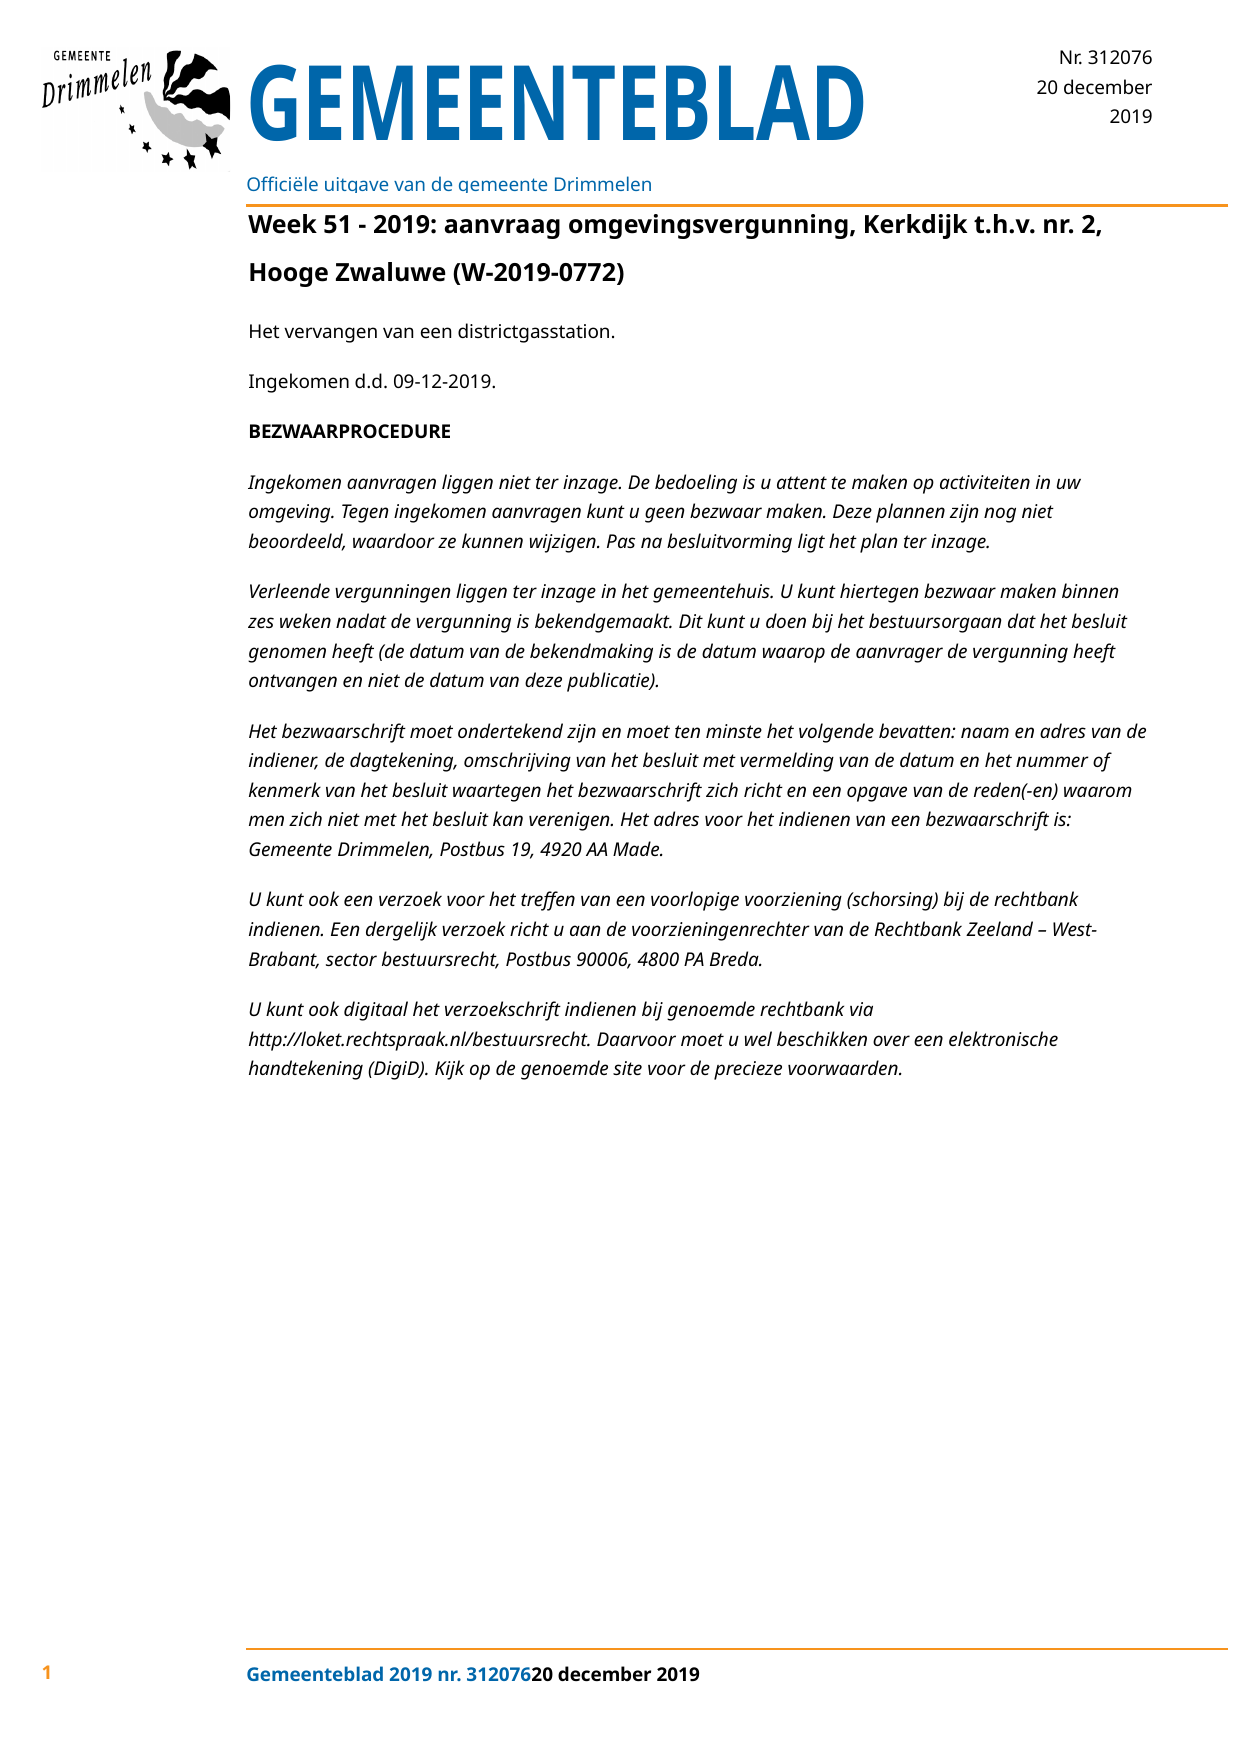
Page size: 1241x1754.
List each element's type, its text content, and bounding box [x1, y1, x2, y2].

text Week 51 - 2019: aanvraag omgevingsvergunning, Kerkdijk t.h.v. nr. 2, Hooge Zwaluwe (W-2019-0772) [248, 207, 1152, 288]
text Ingekomen aanvragen liggen niet ter inzage. De bedoeling is u attent te maken op activiteiten in uw omgeving. Tegen ingekomen aanvragen kunt u geen bezwaar maken. Deze plannen zijn nog niet beoordeeld, waardoor ze kunnen wijzigen. Pas na besluitvorming ligt het plan ter inzage. [248, 469, 1152, 554]
text Het vervangen van een districtgasstation. [248, 318, 1152, 344]
text BEZWAARPROCEDURE [248, 419, 1152, 444]
text U kunt ook digitaal het verzoekschrift indienen bij genoemde rechtbank via http://loket.rechtspraak.nl/bestuursrecht. Daarvoor moet u wel beschikken over een elektronische handtekening (DigiD). Kijk op de genoemde site voor de precieze voorwaarden. [248, 996, 1152, 1081]
text Het bezwaarschrift moet ondertekend zijn en moet ten minste het volgende bevatten: naam en adres van de indiener, de dagtekening, omschrijving van het besluit met vermelding van de datum en het nummer of kenmerk van het besluit waartegen het bezwaarschrift zich richt en een opgave van de reden(-en) waarom men zich niet met het besluit kan verenigen. Het adres voor het indienen van een bezwaarschrift is: Gemeente Drimmelen, Postbus 19, 4920 AA Made. [248, 718, 1152, 862]
picture [41, 47, 231, 172]
text Ingekomen d.d. 09-12-2019. [248, 368, 1152, 394]
text U kunt ook een verzoek voor het treffen van een voorlopige voorziening (schorsing) bij de rechtbank indienen. Een dergelijk verzoek richt u aan de voorzieningenrechter van de Rechtbank Zeeland – West-Brabant, sector bestuursrecht, Postbus 90006, 4800 PA Breda. [248, 887, 1152, 972]
text Verleende vergunningen liggen ter inzage in het gemeentehuis. U kunt hiertegen bezwaar maken binnen zes weken nadat de vergunning is bekendgemaakt. Dit kunt u doen bij het bestuursorgaan dat het besluit genomen heeft (de datum van de bekendmaking is de datum waarop de aanvrager de vergunning heeft ontvangen en niet de datum van deze publicatie). [248, 579, 1152, 693]
